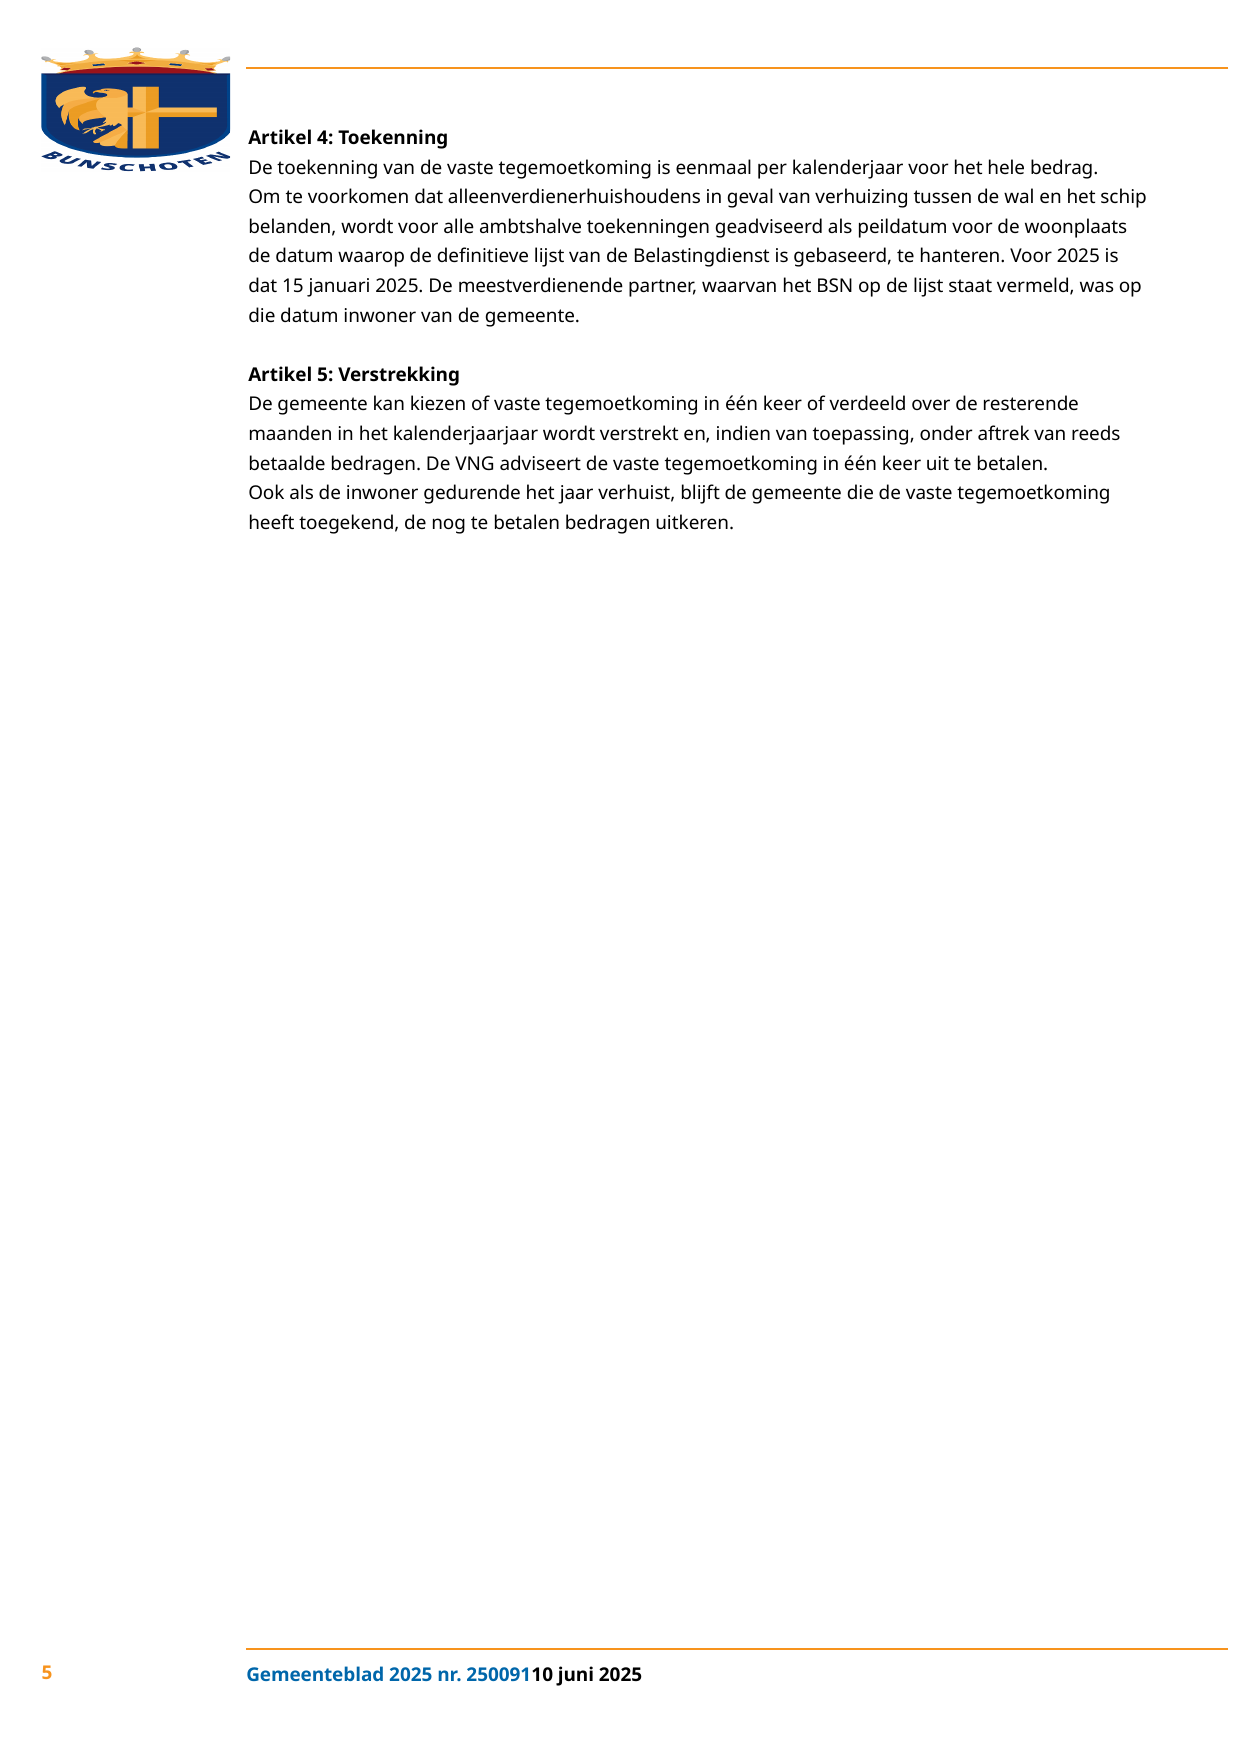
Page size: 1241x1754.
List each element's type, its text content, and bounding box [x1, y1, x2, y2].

text Ook als de inwoner gedurende het jaar verhuist, blijft de gemeente die de vaste tegemoetkoming heeft toegekend, de nog te betalen bedragen uitkeren. [248, 479, 1152, 535]
text De gemeente kan kiezen of vaste tegemoetkoming in één keer of verdeeld over de resterende maanden in het kalenderjaarjaar wordt verstrekt en, indien van toepassing, onder aftrek van reeds betaalde bedragen. De VNG adviseert de vaste tegemoetkoming in één keer uit te betalen. [248, 391, 1152, 476]
text Om te voorkomen dat alleenverdienerhuishoudens in geval van verhuizing tussen de wal en het schip belanden, wordt voor alle ambtshalve toekenningen geadviseerd als peildatum voor de woonplaats de datum waarop de definitieve lijst van de Belastingdienst is gebaseerd, te hanteren. Voor 2025 is dat 15 januari 2025. De meestverdienende partner, waarvan het BSN op de lijst staat vermeld, was op die datum inwoner van de gemeente. [248, 183, 1152, 328]
text Artikel 4: Toekenning [248, 124, 1152, 150]
text Artikel 5: Verstrekking [248, 361, 1152, 387]
text De toekenning van de vaste tegemoetkoming is eenmaal per kalenderjaar voor het hele bedrag. [248, 154, 1152, 180]
picture [41, 47, 231, 172]
